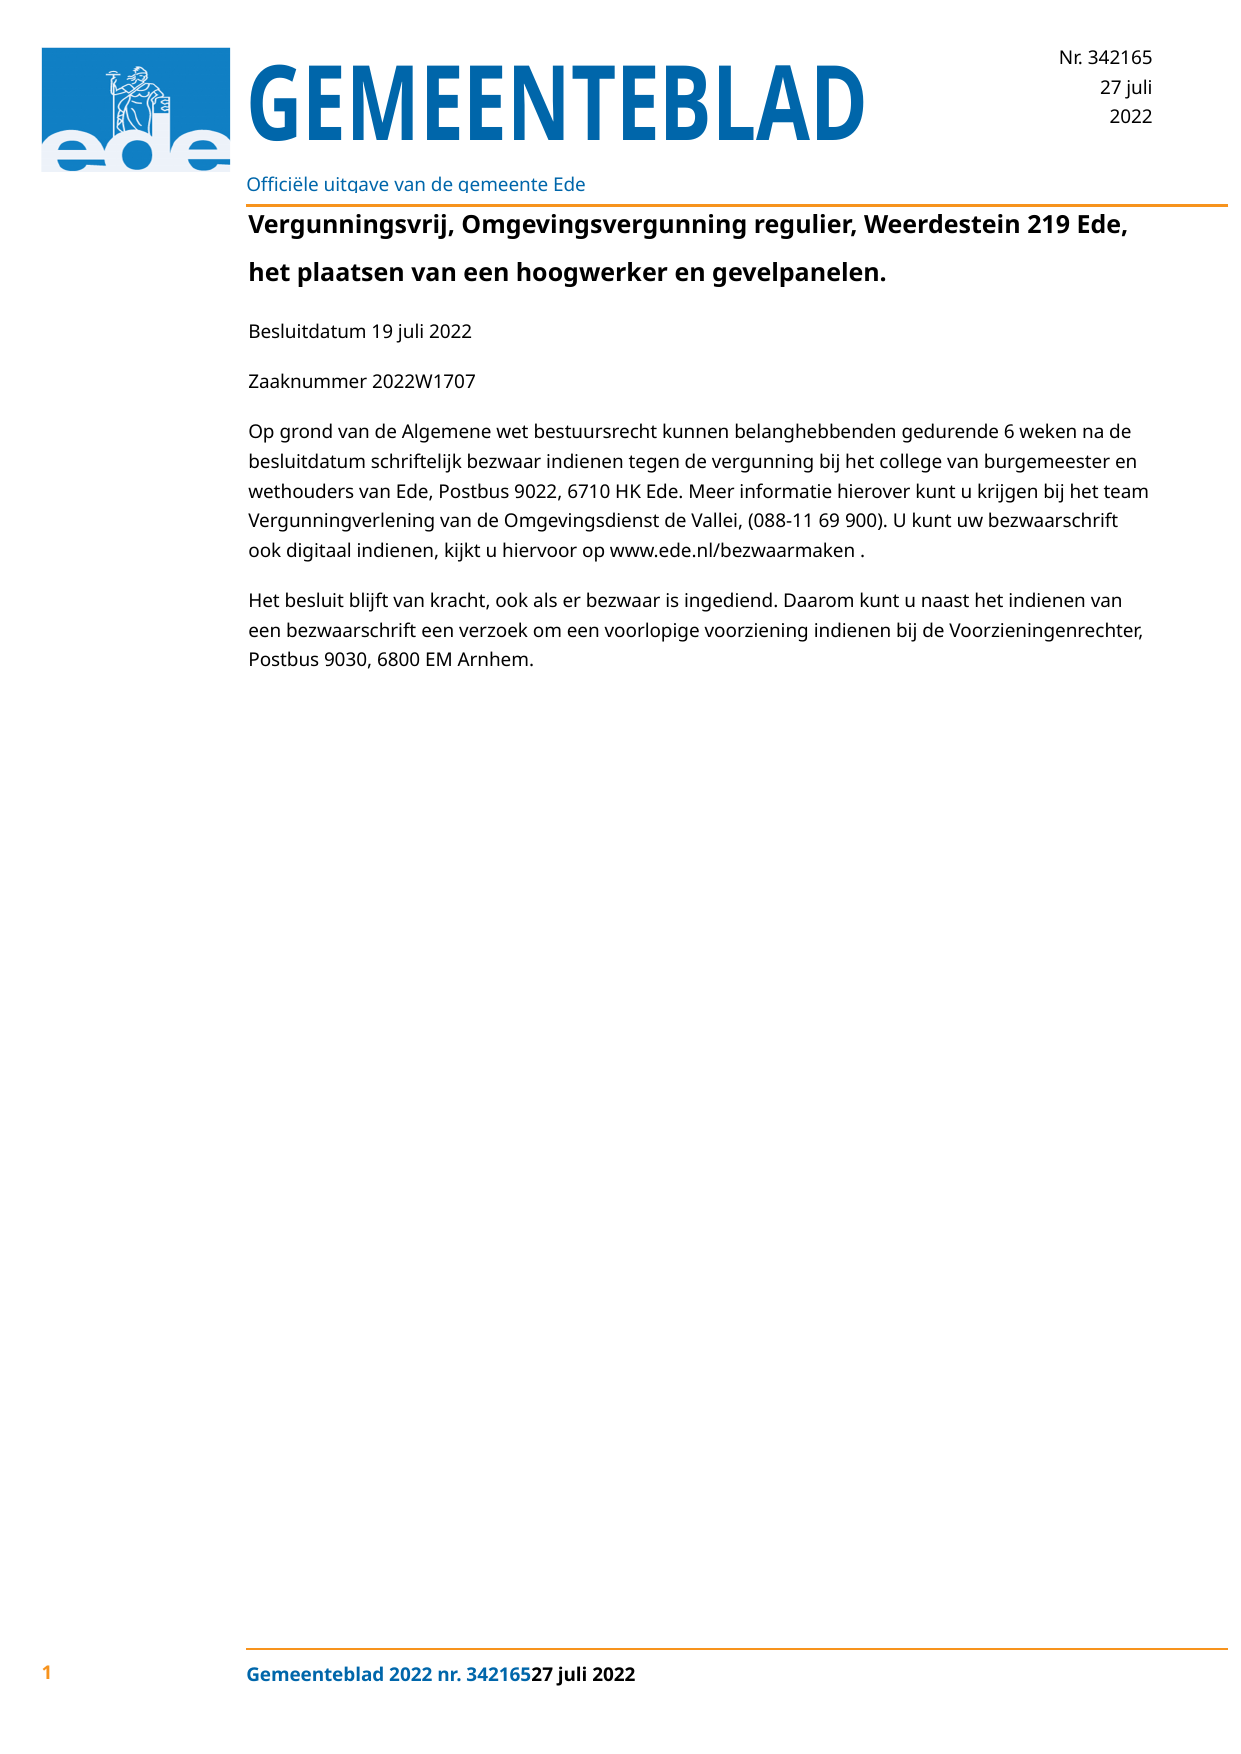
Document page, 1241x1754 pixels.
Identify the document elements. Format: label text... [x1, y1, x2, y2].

text Besluitdatum 19 juli 2022 [248, 318, 1152, 344]
text Zaaknummer 2022W1707 [248, 368, 1152, 394]
text Het besluit blijft van kracht, ook als er bezwaar is ingediend. Daarom kunt u naast het indienen van een bezwaarschrift een verzoek om een voorlopige voorziening indienen bij de Voorzieningenrechter, Postbus 9030, 6800 EM Arnhem. [248, 587, 1152, 672]
picture [41, 47, 231, 172]
text Vergunningsvrij, Omgevingsvergunning regulier, Weerdestein 219 Ede, het plaatsen van een hoogwerker en gevelpanelen. [248, 207, 1152, 288]
text Op grond van de Algemene wet bestuursrecht kunnen belanghebbenden gedurende 6 weken na de besluitdatum schriftelijk bezwaar indienen tegen de vergunning bij het college van burgemeester en wethouders van Ede, Postbus 9022, 6710 HK Ede. Meer informatie hierover kunt u krijgen bij het team Vergunningverlening van de Omgevingsdienst de Vallei, (088-11 69 900). U kunt uw bezwaarschrift ook digitaal indienen, kijkt u hiervoor op www.ede.nl/bezwaarmaken . [248, 419, 1152, 563]
